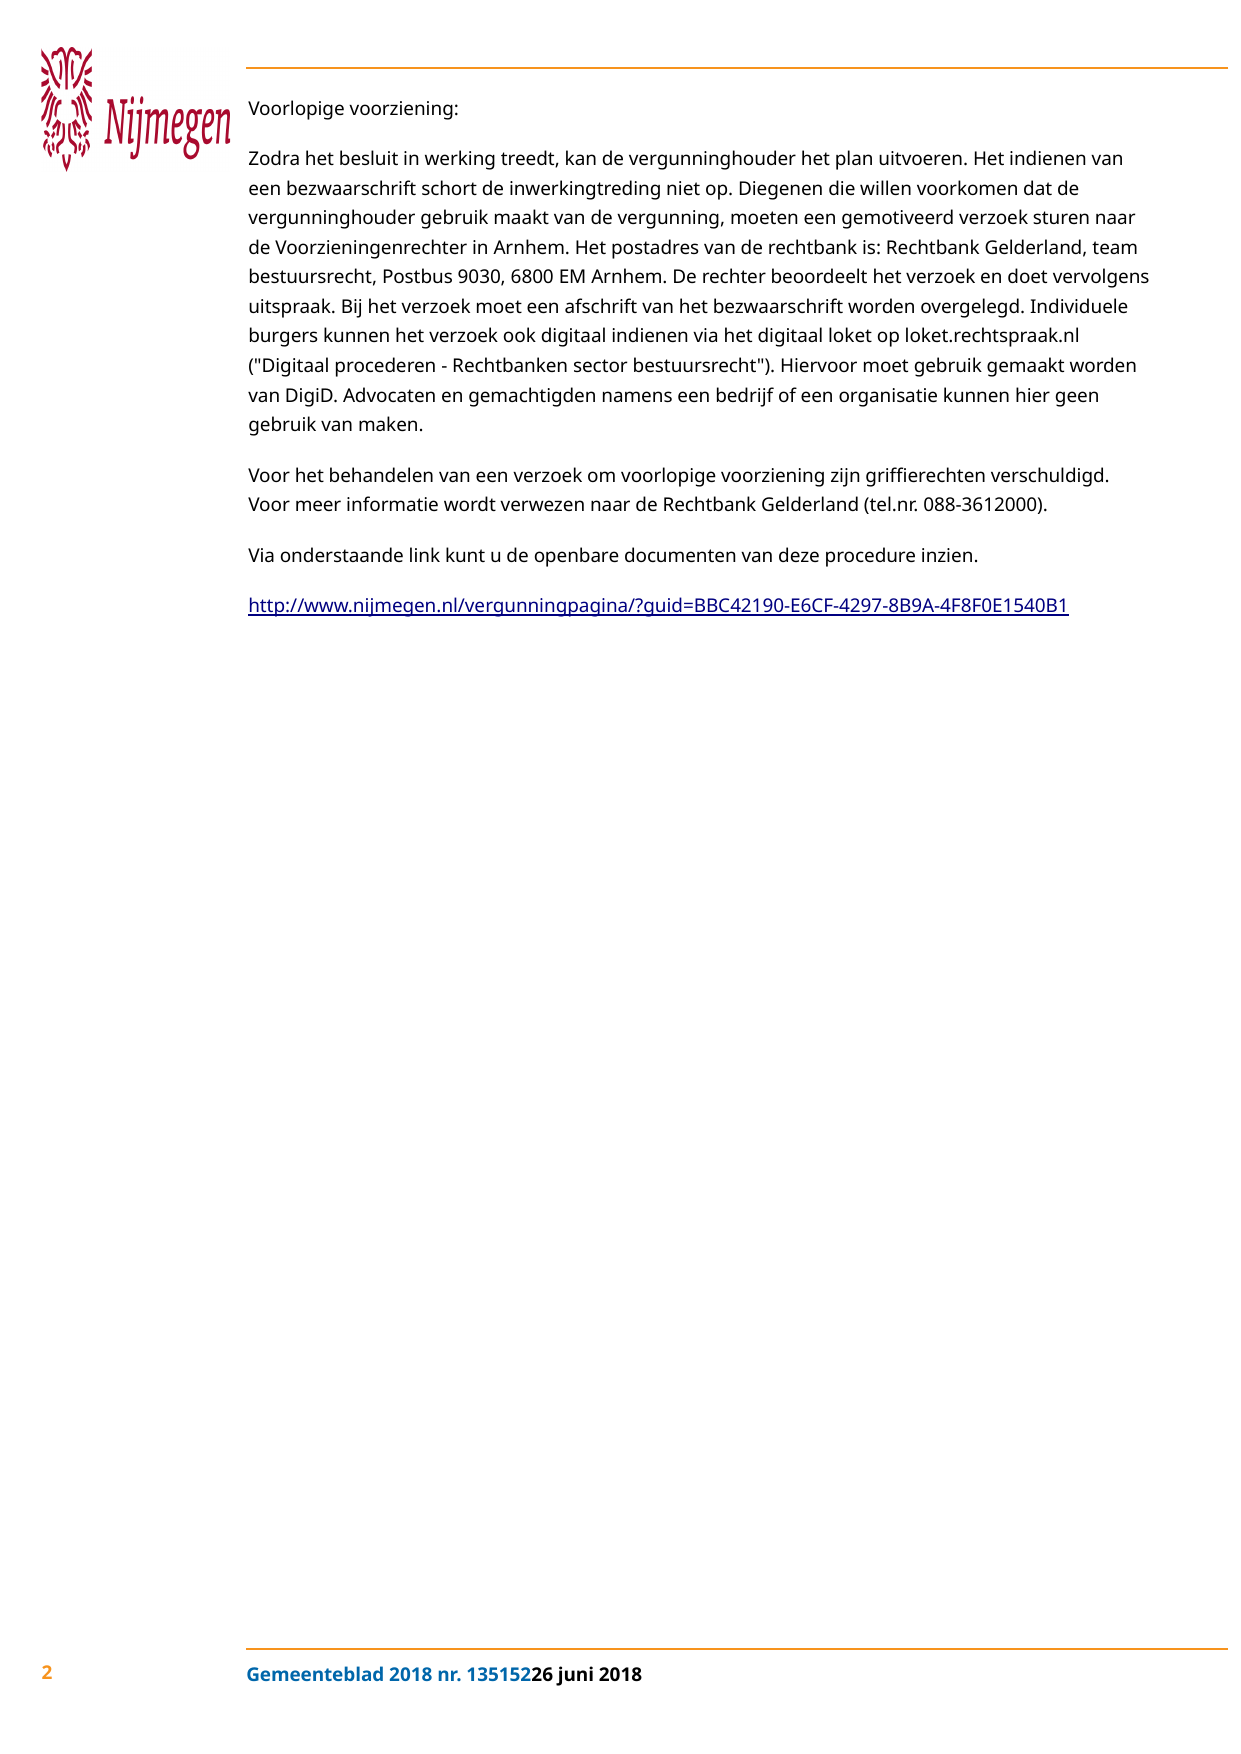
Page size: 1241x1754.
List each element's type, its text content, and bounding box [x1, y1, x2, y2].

text http://www.nijmegen.nl/vergunningpagina/?guid=BBC42190-E6CF-4297-8B9A-4F8F0E1540B1 [248, 592, 1152, 618]
text Voorlopige voorziening: [248, 95, 1152, 121]
text Voor het behandelen van een verzoek om voorlopige voorziening zijn griffierechten verschuldigd. Voor meer informatie wordt verwezen naar de Rechtbank Gelderland (tel.nr. 088-3612000). [248, 462, 1152, 517]
picture [41, 47, 231, 172]
text Zodra het besluit in werking treedt, kan de vergunninghouder het plan uitvoeren. Het indienen van een bezwaarschrift schort de inwerkingtreding niet op. Diegenen die willen voorkomen dat de vergunninghouder gebruik maakt van de vergunning, moeten een gemotiveerd verzoek sturen naar de Voorzieningenrechter in Arnhem. Het postadres van de rechtbank is: Rechtbank Gelderland, team bestuursrecht, Postbus 9030, 6800 EM Arnhem. De rechter beoordeelt het verzoek en doet vervolgens uitspraak. Bij het verzoek moet een afschrift van het bezwaarschrift worden overgelegd. Individuele burgers kunnen het verzoek ook digitaal indienen via het digitaal loket op loket.rechtspraak.nl ("Digitaal procederen - Rechtbanken sector bestuursrecht"). Hiervoor moet gebruik gemaakt worden van DigiD. Advocaten en gemachtigden namens een bedrijf of een organisatie kunnen hier geen gebruik van maken. [248, 145, 1152, 437]
text Via onderstaande link kunt u de openbare documenten van deze procedure inzien. [248, 542, 1152, 568]
